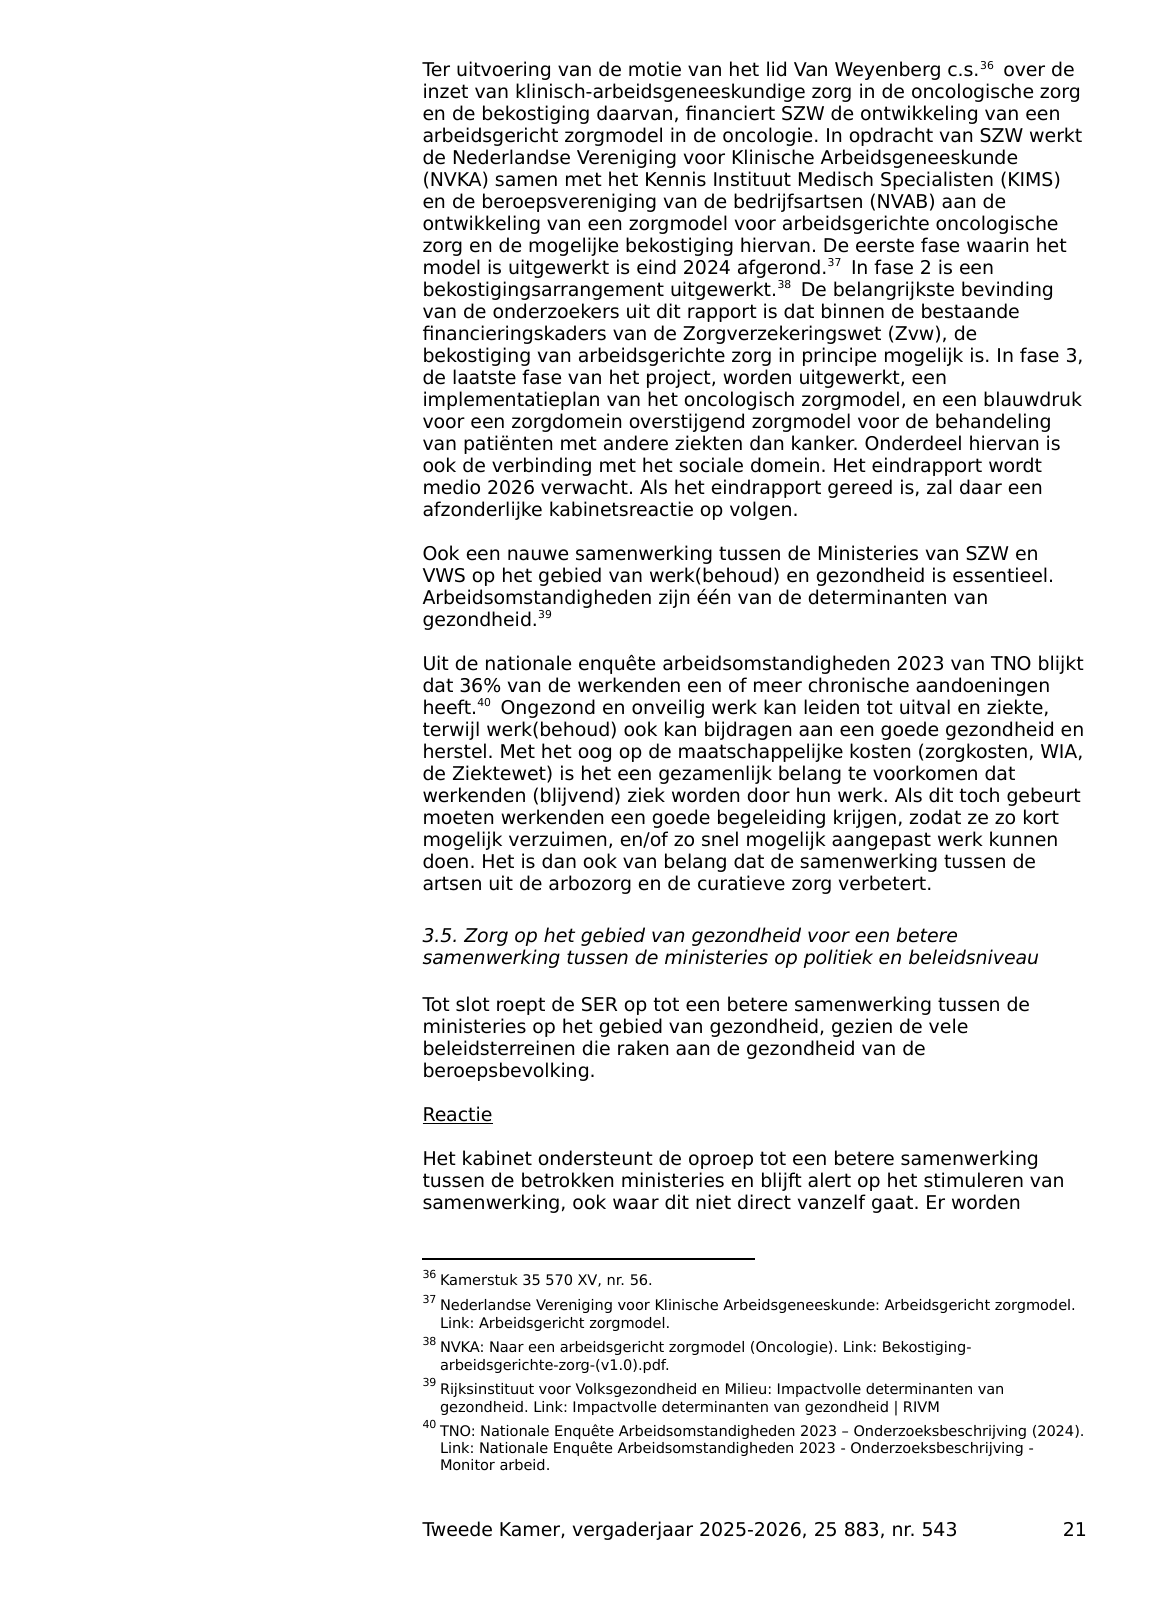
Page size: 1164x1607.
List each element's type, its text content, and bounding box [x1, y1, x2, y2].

subtitle 3.5. Zorg op het gebied van gezondheid voor een betere samenwerking tussen de ministeries op politiek en beleidsniveau [422, 925, 1087, 969]
text Ter uitvoering van de motie van het lid Van Weyenberg c.s. over de inzet van klinisch-arbeidsgeneeskundige zorg in de oncologische zorg en de bekostiging daarvan, financiert SZW de ontwikkeling van een arbeidsgericht zorgmodel in de oncologie. In opdracht van SZW werkt de Nederlandse Vereniging voor Klinische Arbeidsgeneeskunde (NVKA) samen met het Kennis Instituut Medisch Specialisten (KIMS) en de beroepsvereniging van de bedrijfsartsen (NVAB) aan de ontwikkeling van een zorgmodel voor arbeidsgerichte oncologische zorg en de mogelijke bekostiging hiervan. De eerste fase waarin het model is uitgewerkt is eind 2024 afgerond. In fase 2 is een bekostigingsarrangement uitgewerkt. De belangrijkste bevinding van de onderzoekers uit dit rapport is dat binnen de bestaande financieringskaders van de Zorgverzekeringswet (Zvw), de bekostiging van arbeidsgerichte zorg in principe mogelijk is. In fase 3, de laatste fase van het project, worden uitgewerkt, een implementatieplan van het oncologisch zorgmodel, en een blauwdruk voor een zorgdomein overstijgend zorgmodel voor de behandeling van patiënten met andere ziekten dan kanker. Onderdeel hiervan is ook de verbinding met het sociale domein. Het eindrapport wordt medio 2026 verwacht. Als het eindrapport gereed is, zal daar een afzonderlijke kabinetsreactie op volgen. [422, 59, 1087, 521]
text NVKA: Naar een arbeidsgericht zorgmodel (Oncologie). Link: Bekostiging-arbeidsgerichte-zorg-(v1.0).pdf. [422, 1335, 1087, 1374]
text Nederlandse Vereniging voor Klinische Arbeidsgeneeskunde: Arbeidsgericht zorgmodel. Link: Arbeidsgericht zorgmodel. [422, 1293, 1087, 1332]
text Rijksinstituut voor Volksgezondheid en Milieu: Impactvolle determinanten van gezondheid. Link: Impactvolle determinanten van gezondheid | RIVM [422, 1377, 1087, 1416]
subtitle Reactie [422, 1104, 1087, 1126]
text TNO: Nationale Enquête Arbeidsomstandigheden 2023 – Onderzoeksbeschrijving (2024). Link: Nationale Enquête Arbeidsomstandigheden 2023 - Onderzoeksbeschrijving - Monitor arbeid. [422, 1418, 1087, 1474]
text Uit de nationale enquête arbeidsomstandigheden 2023 van TNO blijkt dat 36% van de werkenden een of meer chronische aandoeningen heeft. Ongezond en onveilig werk kan leiden tot uitval en ziekte, terwijl werk(behoud) ook kan bijdragen aan een goede gezondheid en herstel. Met het oog op de maatschappelijke kosten (zorgkosten, WIA, de Ziektewet) is het een gezamenlijk belang te voorkomen dat werkenden (blijvend) ziek worden door hun werk. Als dit toch gebeurt moeten werkenden een goede begeleiding krijgen, zodat ze zo kort mogelijk verzuimen, en/of zo snel mogelijk aangepast werk kunnen doen. Het is dan ook van belang dat de samenwerking tussen de artsen uit de arbozorg en de curatieve zorg verbetert. [422, 653, 1087, 895]
text Ook een nauwe samenwerking tussen de Ministeries van SZW en VWS op het gebied van werk(behoud) en gezondheid is essentieel. Arbeidsomstandigheden zijn één van de determinanten van gezondheid. [422, 543, 1087, 631]
text Tot slot roept de SER op tot een betere samenwerking tussen de ministeries op het gebied van gezondheid, gezien de vele beleidsterreinen die raken aan de gezondheid van de beroepsbevolking. [422, 994, 1087, 1082]
text Kamerstuk 35 570 XV, nr. 56. [422, 1268, 1087, 1290]
text Het kabinet ondersteunt de oproep tot een betere samenwerking tussen de betrokken ministeries en blijft alert op het stimuleren van samenwerking, ook waar dit niet direct vanzelf gaat. Er worden [422, 1148, 1087, 1214]
